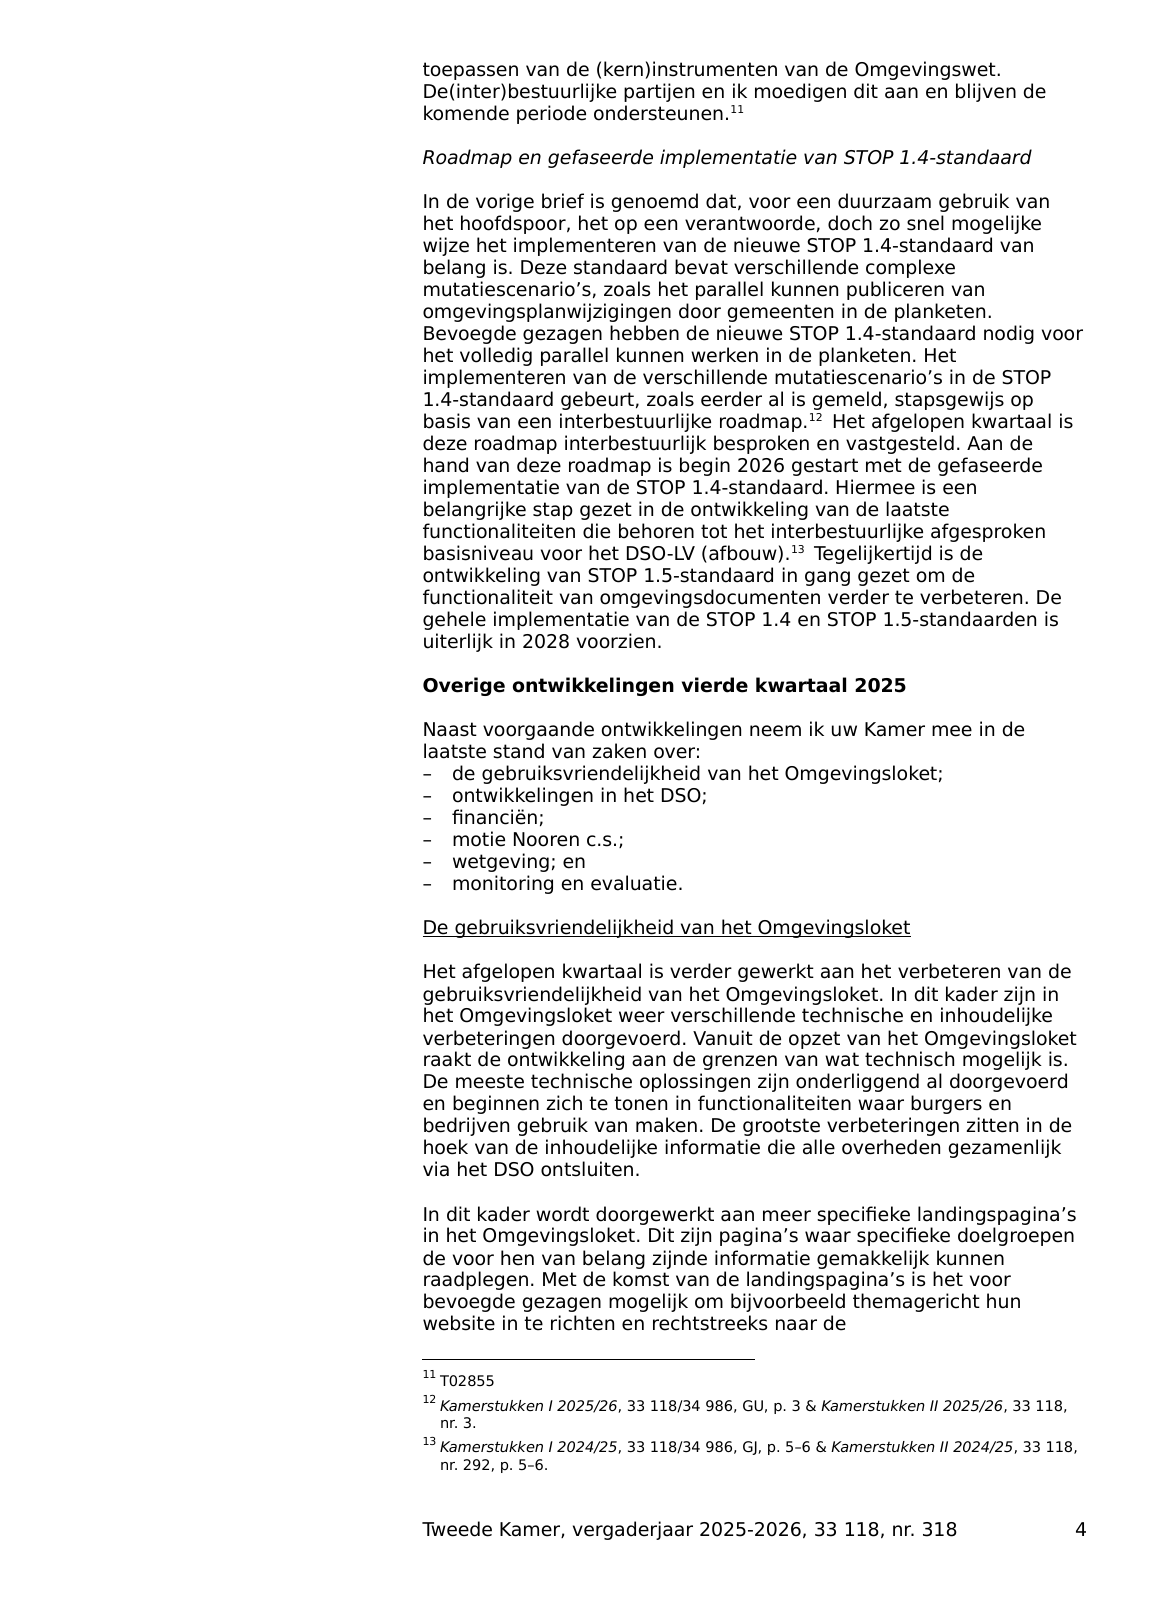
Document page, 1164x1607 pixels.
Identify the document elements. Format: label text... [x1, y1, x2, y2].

text – de gebruiksvriendelijkheid van het Omgevingsloket; [422, 763, 1087, 785]
text – wetgeving; en [422, 851, 1087, 873]
text – motie Nooren c.s.; [422, 829, 1087, 851]
text – ontwikkelingen in het DSO; [422, 785, 1087, 807]
text Naast voorgaande ontwikkelingen neem ik uw Kamer mee in de laatste stand van zaken over: [422, 719, 1087, 763]
subtitle De gebruiksvriendelijkheid van het Omgevingsloket [422, 917, 1087, 939]
text – financiën; [422, 807, 1087, 829]
text T02855 [422, 1368, 1087, 1391]
text In dit kader wordt doorgewerkt aan meer specifieke landingspagina’s in het Omgevingsloket. Dit zijn pagina’s waar specifieke doelgroepen de voor hen van belang zijnde informatie gemakkelijk kunnen raadplegen. Met de komst van de landingspagina’s is het voor bevoegde gezagen mogelijk om bijvoorbeeld themagericht hun website in te richten en rechtstreeks naar de [422, 1203, 1087, 1335]
text Kamerstukken I 2025/26, 33 118/34 986, GU, p. 3 & Kamerstukken II 2025/26, 33 118, nr. 3. [422, 1393, 1087, 1432]
subtitle Roadmap en gefaseerde implementatie van STOP 1.4-standaard [422, 147, 1087, 169]
text – monitoring en evaluatie. [422, 873, 1087, 895]
text Kamerstukken I 2024/25, 33 118/34 986, GJ, p. 5–6 & Kamerstukken II 2024/25, 33 118, nr. 292, p. 5–6. [422, 1435, 1087, 1474]
text toepassen van de (kern)instrumenten van de Omgevingswet. De(inter)bestuurlijke partijen en ik moedigen dit aan en blijven de komende periode ondersteunen. [422, 59, 1087, 125]
text In de vorige brief is genoemd dat, voor een duurzaam gebruik van het hoofdspoor, het op een verantwoorde, doch zo snel mogelijke wijze het implementeren van de nieuwe STOP 1.4-standaard van belang is. Deze standaard bevat verschillende complexe mutatiescenario’s, zoals het parallel kunnen publiceren van omgevingsplanwijzigingen door gemeenten in de planketen. Bevoegde gezagen hebben de nieuwe STOP 1.4-standaard nodig voor het volledig parallel kunnen werken in de planketen. Het implementeren van de verschillende mutatiescenario’s in de STOP 1.4-standaard gebeurt, zoals eerder al is gemeld, stapsgewijs op basis van een interbestuurlijke roadmap. Het afgelopen kwartaal is deze roadmap interbestuurlijk besproken en vastgesteld. Aan de hand van deze roadmap is begin 2026 gestart met de gefaseerde implementatie van de STOP 1.4-standaard. Hiermee is een belangrijke stap gezet in de ontwikkeling van de laatste functionaliteiten die behoren tot het interbestuurlijke afgesproken basisniveau voor het DSO-LV (afbouw). Tegelijkertijd is de ontwikkeling van STOP 1.5-standaard in gang gezet om de functionaliteit van omgevingsdocumenten verder te verbeteren. De gehele implementatie van de STOP 1.4 en STOP 1.5-standaarden is uiterlijk in 2028 voorzien. [422, 191, 1087, 653]
text Het afgelopen kwartaal is verder gewerkt aan het verbeteren van de gebruiksvriendelijkheid van het Omgevingsloket. In dit kader zijn in het Omgevingsloket weer verschillende technische en inhoudelijke verbeteringen doorgevoerd. Vanuit de opzet van het Omgevingsloket raakt de ontwikkeling aan de grenzen van wat technisch mogelijk is. De meeste technische oplossingen zijn onderliggend al doorgevoerd en beginnen zich te tonen in functionaliteiten waar burgers en bedrijven gebruik van maken. De grootste verbeteringen zitten in de hoek van de inhoudelijke informatie die alle overheden gezamenlijk via het DSO ontsluiten. [422, 961, 1087, 1181]
subtitle Overige ontwikkelingen vierde kwartaal 2025 [422, 675, 1087, 697]
